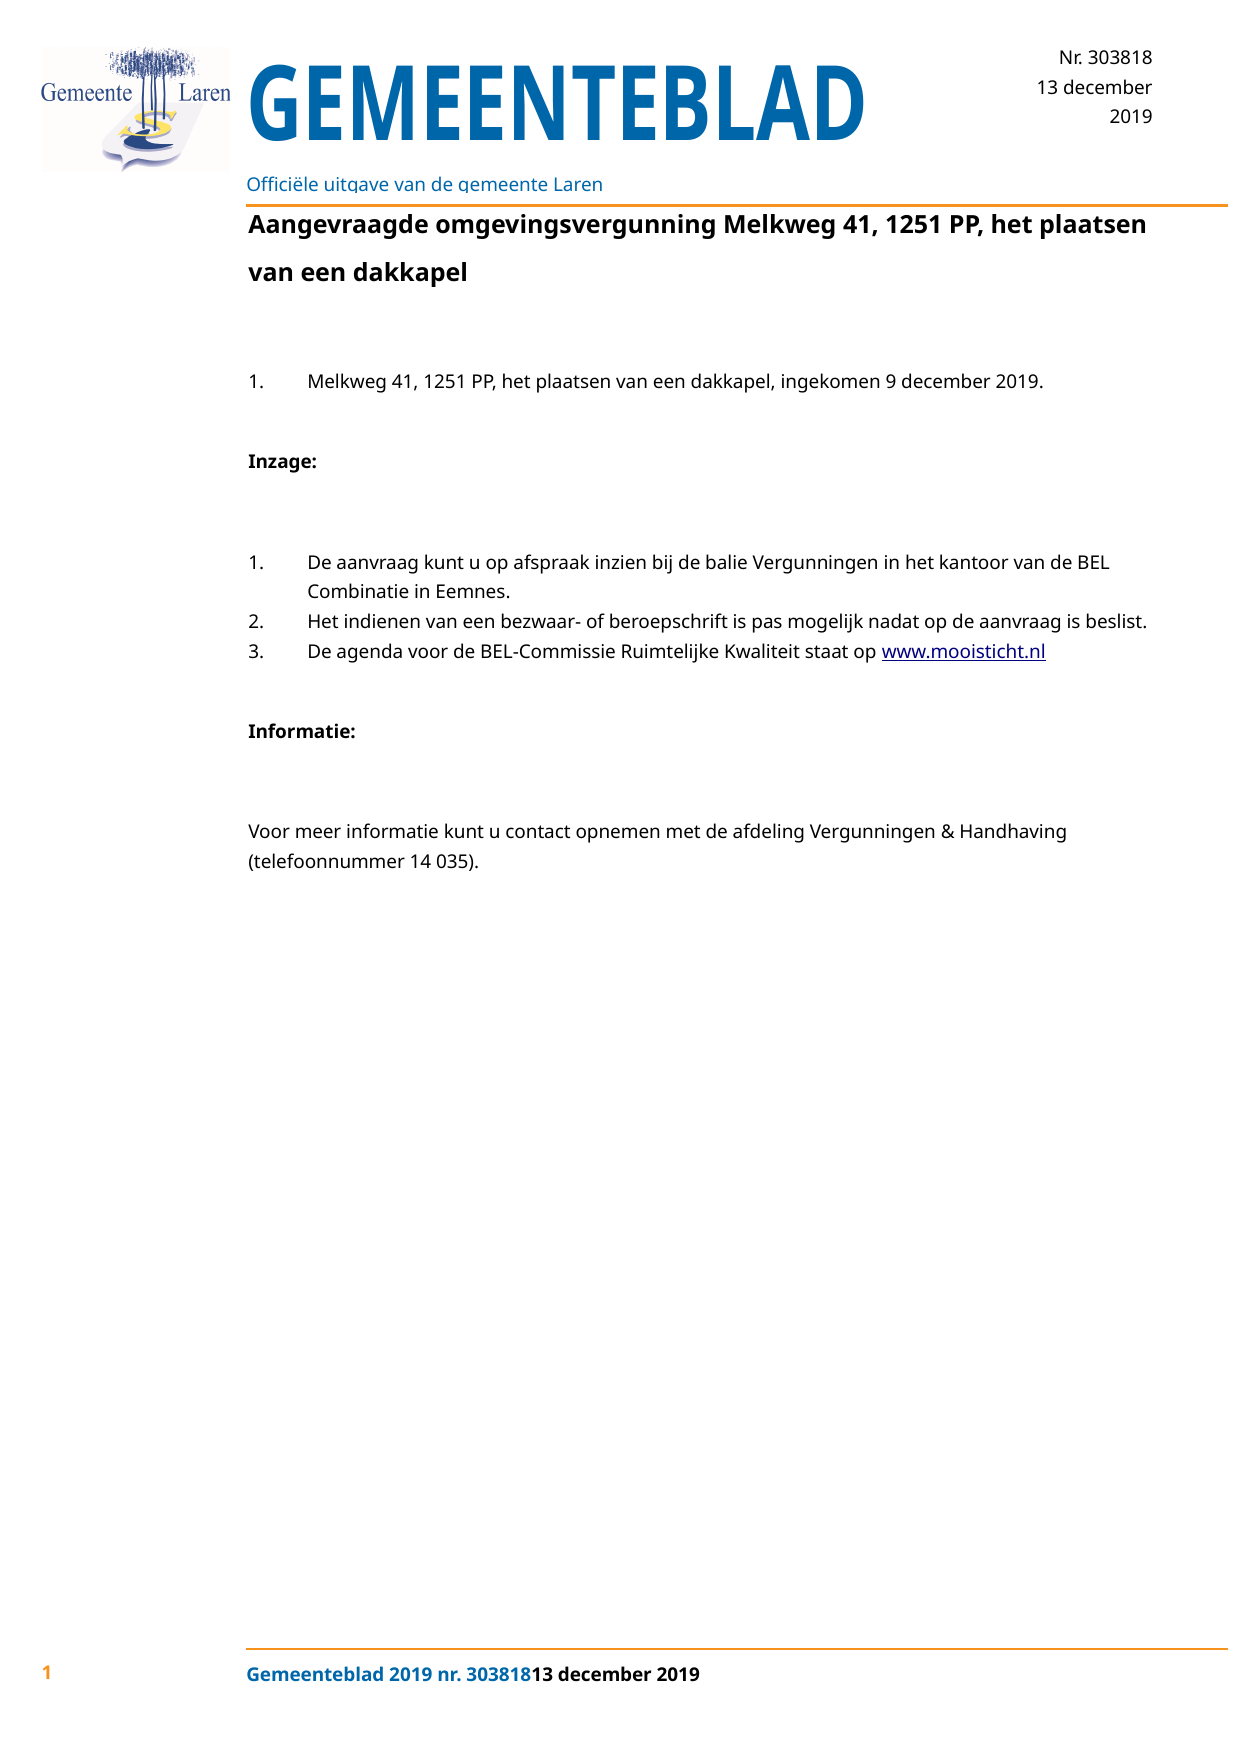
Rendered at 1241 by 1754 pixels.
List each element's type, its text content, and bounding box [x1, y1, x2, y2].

list Melkweg 41, 1251 PP, het plaatsen van een dakkapel, ingekomen 9 december 2019. [248, 368, 1152, 394]
text Voor meer informatie kunt u contact opnemen met de afdeling Vergunningen & Handhaving (telefoonnummer 14 035). [248, 819, 1152, 874]
list De aanvraag kunt u op afspraak inzien bij de balie Vergunningen in het kantoor van de BEL Combinatie in Eemnes. [248, 549, 1152, 604]
list De agenda voor de BEL-Commissie Ruimtelijke Kwaliteit staat op www.mooisticht.nl [248, 638, 1152, 664]
picture [41, 47, 231, 172]
list Het indienen van een bezwaar- of beroepschrift is pas mogelijk nadat op de aanvraag is beslist. [248, 608, 1152, 634]
text Informatie: [248, 718, 1152, 744]
text Inzage: [248, 448, 1152, 474]
text Aangevraagde omgevingsvergunning Melkweg 41, 1251 PP, het plaatsen van een dakkapel [248, 207, 1152, 288]
